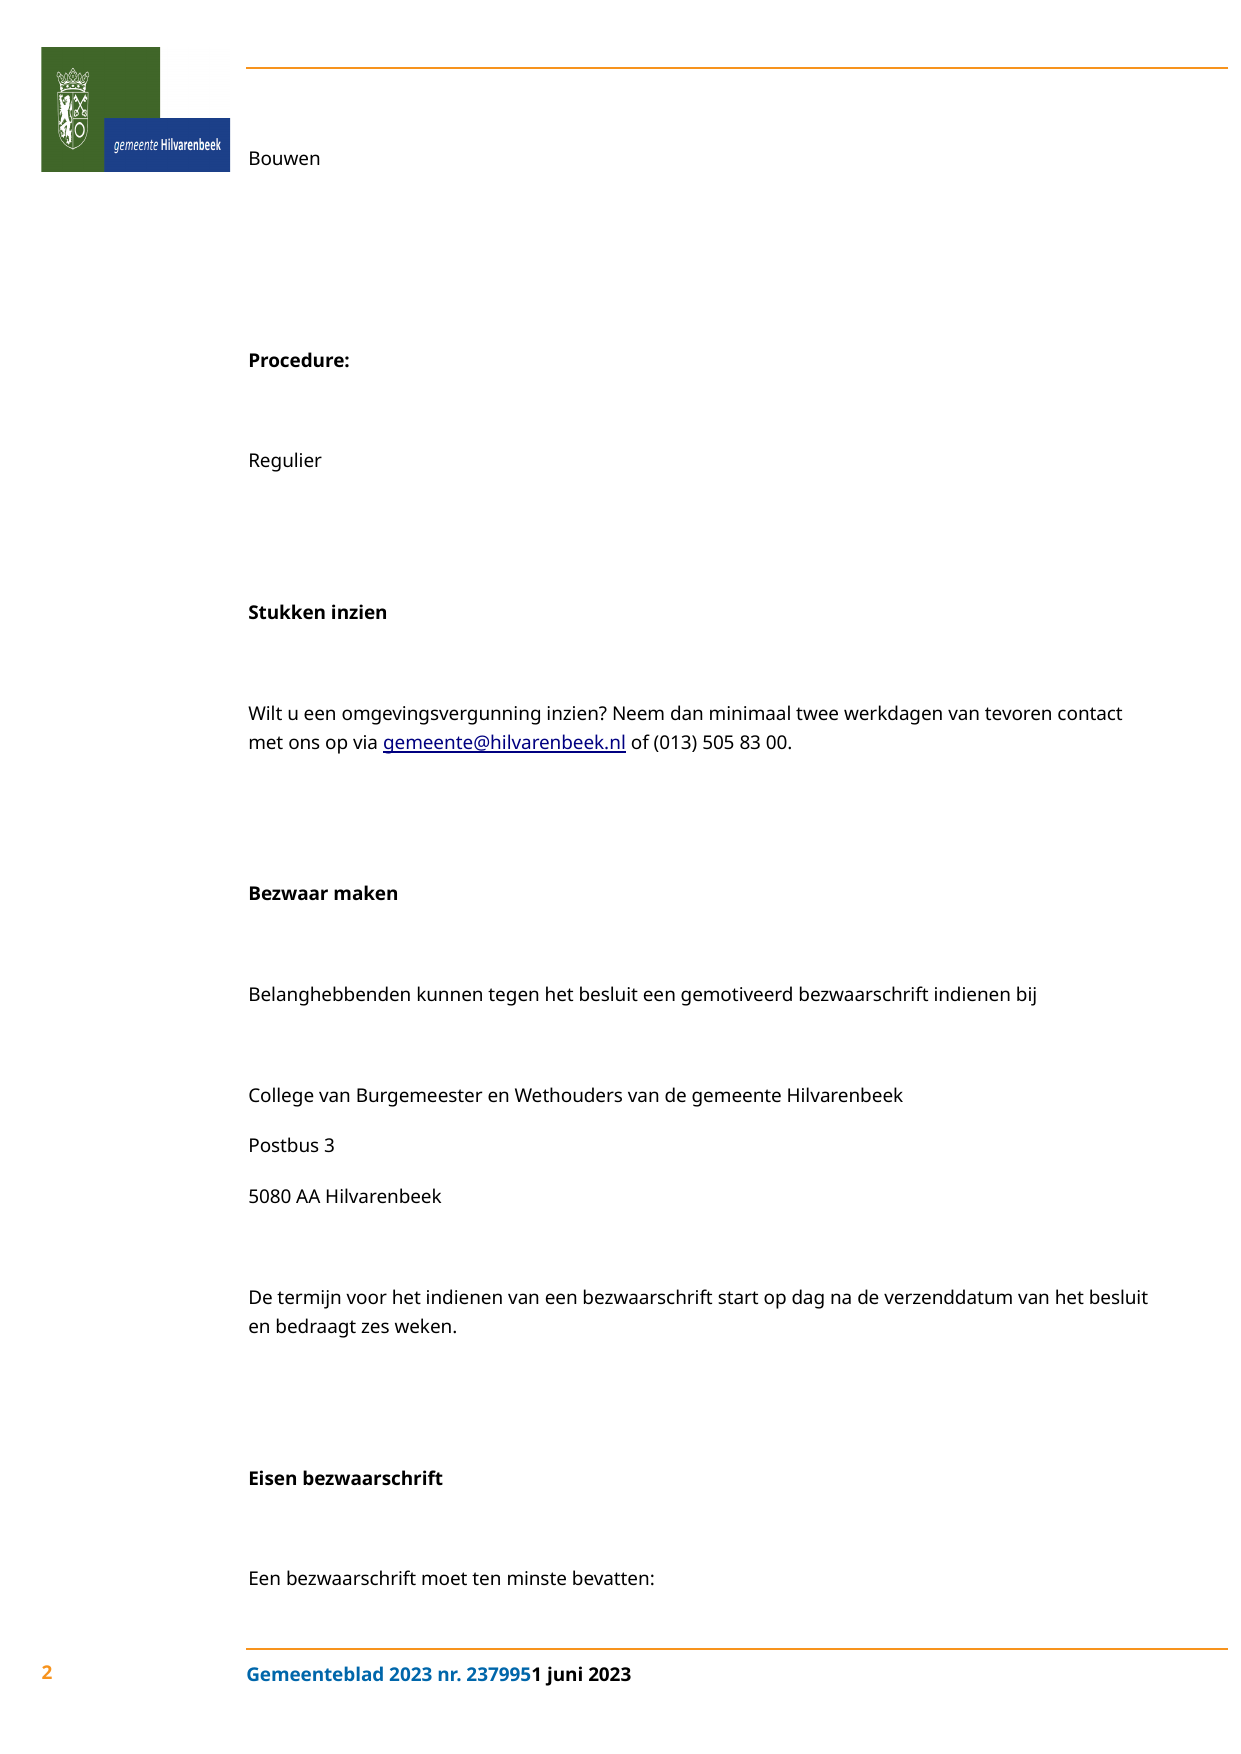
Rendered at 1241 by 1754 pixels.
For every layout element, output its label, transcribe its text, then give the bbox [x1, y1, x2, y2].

text Eisen bezwaarschrift [248, 1465, 1152, 1491]
text Stukken inzien [248, 599, 1152, 625]
text Wilt u een omgevingsvergunning inzien? Neem dan minimaal twee werkdagen van tevoren contact met ons op via gemeente@hilvarenbeek.nl of (013) 505 83 00. [248, 700, 1152, 755]
text Regulier [248, 448, 1152, 473]
text Postbus 3 [248, 1133, 1152, 1158]
text Bezwaar maken [248, 881, 1152, 906]
text Procedure: [248, 347, 1152, 373]
picture [41, 47, 231, 172]
text College van Burgemeester en Wethouders van de gemeente Hilvarenbeek [248, 1082, 1152, 1108]
text De termijn voor het indienen van een bezwaarschrift start op dag na de verzenddatum van het besluit en bedraagt zes weken. [248, 1284, 1152, 1339]
text Bouwen [248, 145, 1152, 171]
text Een bezwaarschrift moet ten minste bevatten: [248, 1566, 1152, 1591]
text Belanghebbenden kunnen tegen het besluit een gemotiveerd bezwaarschrift indienen bij [248, 981, 1152, 1007]
text 5080 AA Hilvarenbeek [248, 1183, 1152, 1209]
